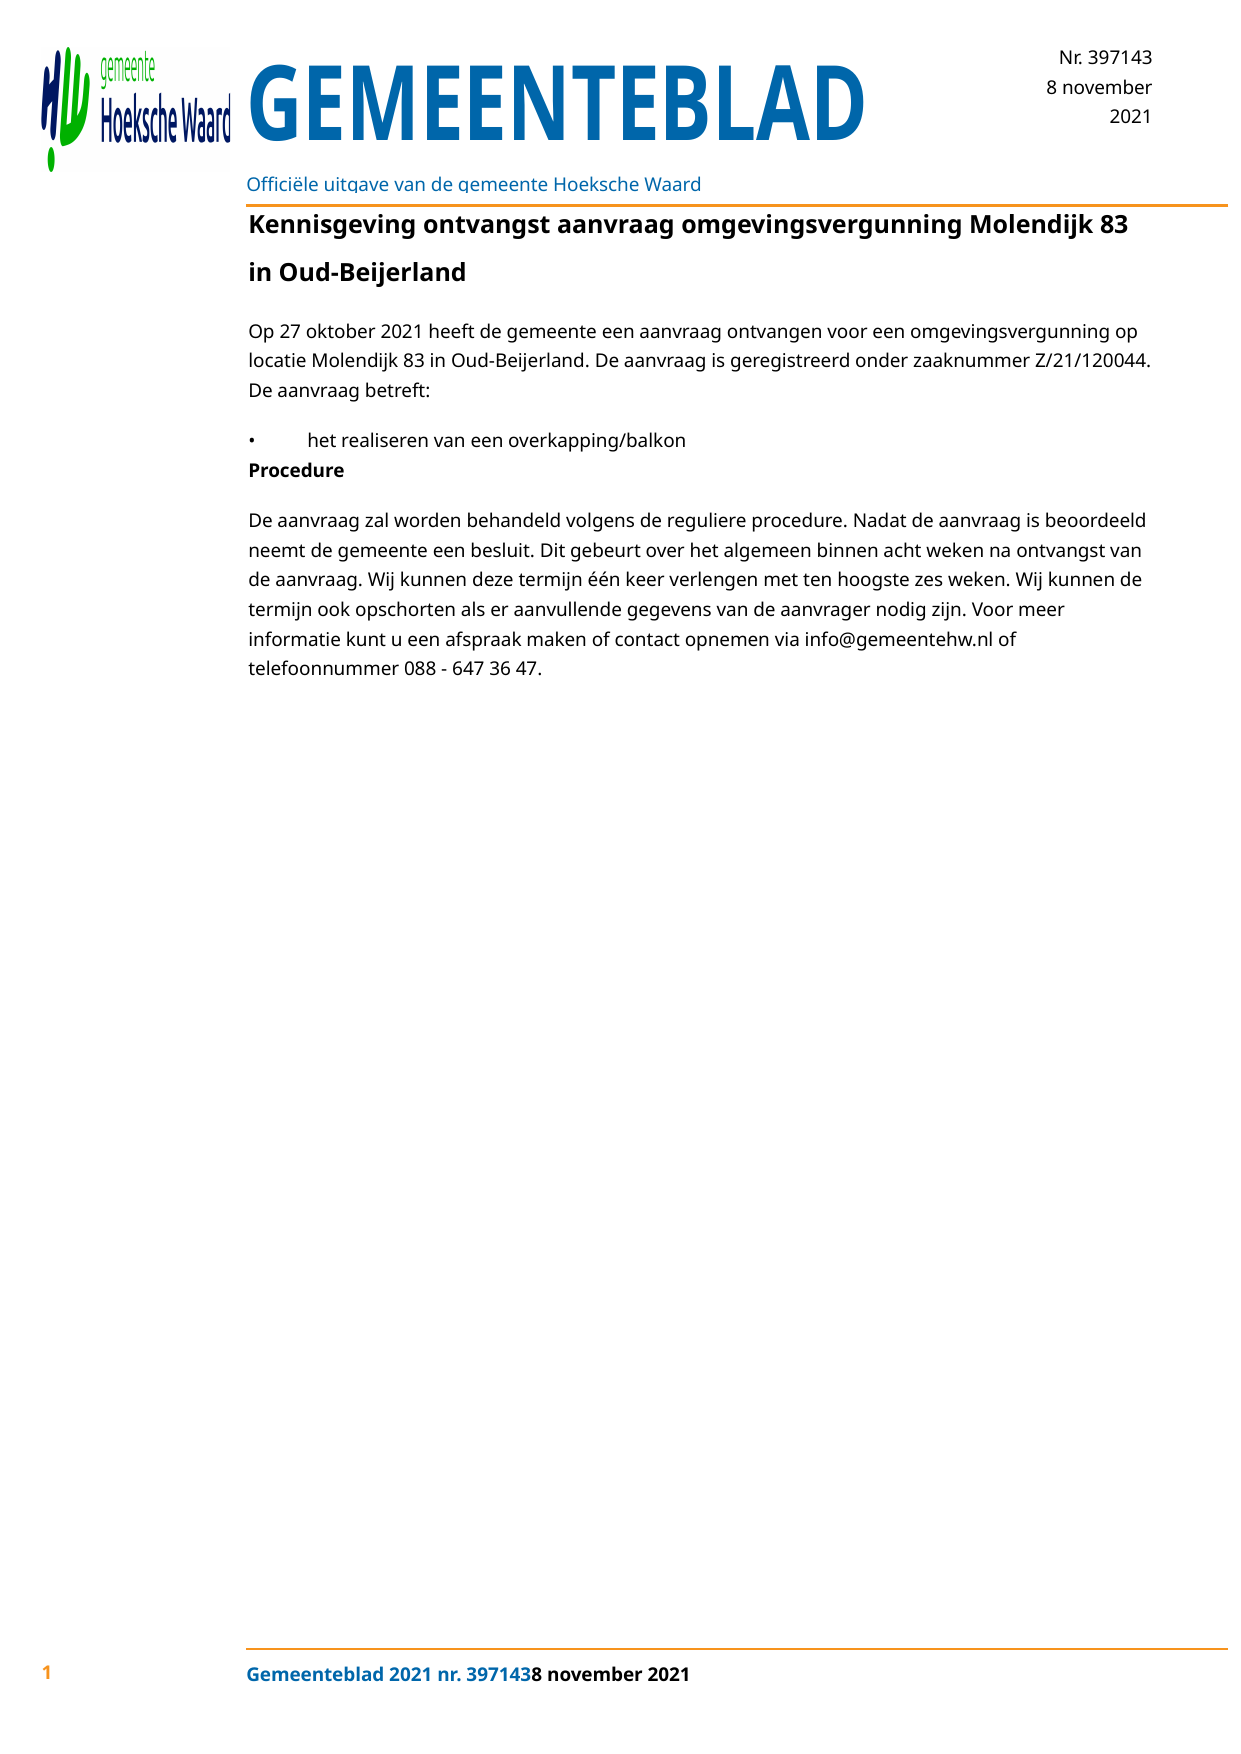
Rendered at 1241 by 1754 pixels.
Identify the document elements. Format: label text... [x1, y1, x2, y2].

text De aanvraag zal worden behandeld volgens de reguliere procedure. Nadat de aanvraag is beoordeeld neemt de gemeente een besluit. Dit gebeurt over het algemeen binnen acht weken na ontvangst van de aanvraag. Wij kunnen deze termijn één keer verlengen met ten hoogste zes weken. Wij kunnen de termijn ook opschorten als er aanvullende gegevens van de aanvrager nodig zijn. Voor meer informatie kunt u een afspraak maken of contact opnemen via info@gemeentehw.nl of telefoonnummer 088 - 647 36 47. [248, 507, 1152, 681]
text Procedure [248, 457, 1152, 483]
text Kennisgeving ontvangst aanvraag omgevingsvergunning Molendijk 83 in Oud-Beijerland [248, 207, 1152, 288]
list het realiseren van een overkapping/balkon [248, 427, 1152, 453]
picture [41, 47, 231, 172]
text Op 27 oktober 2021 heeft de gemeente een aanvraag ontvangen voor een omgevingsvergunning op locatie Molendijk 83 in Oud-Beijerland. De aanvraag is geregistreerd onder zaaknummer Z/21/120044. De aanvraag betreft: [248, 318, 1152, 403]
